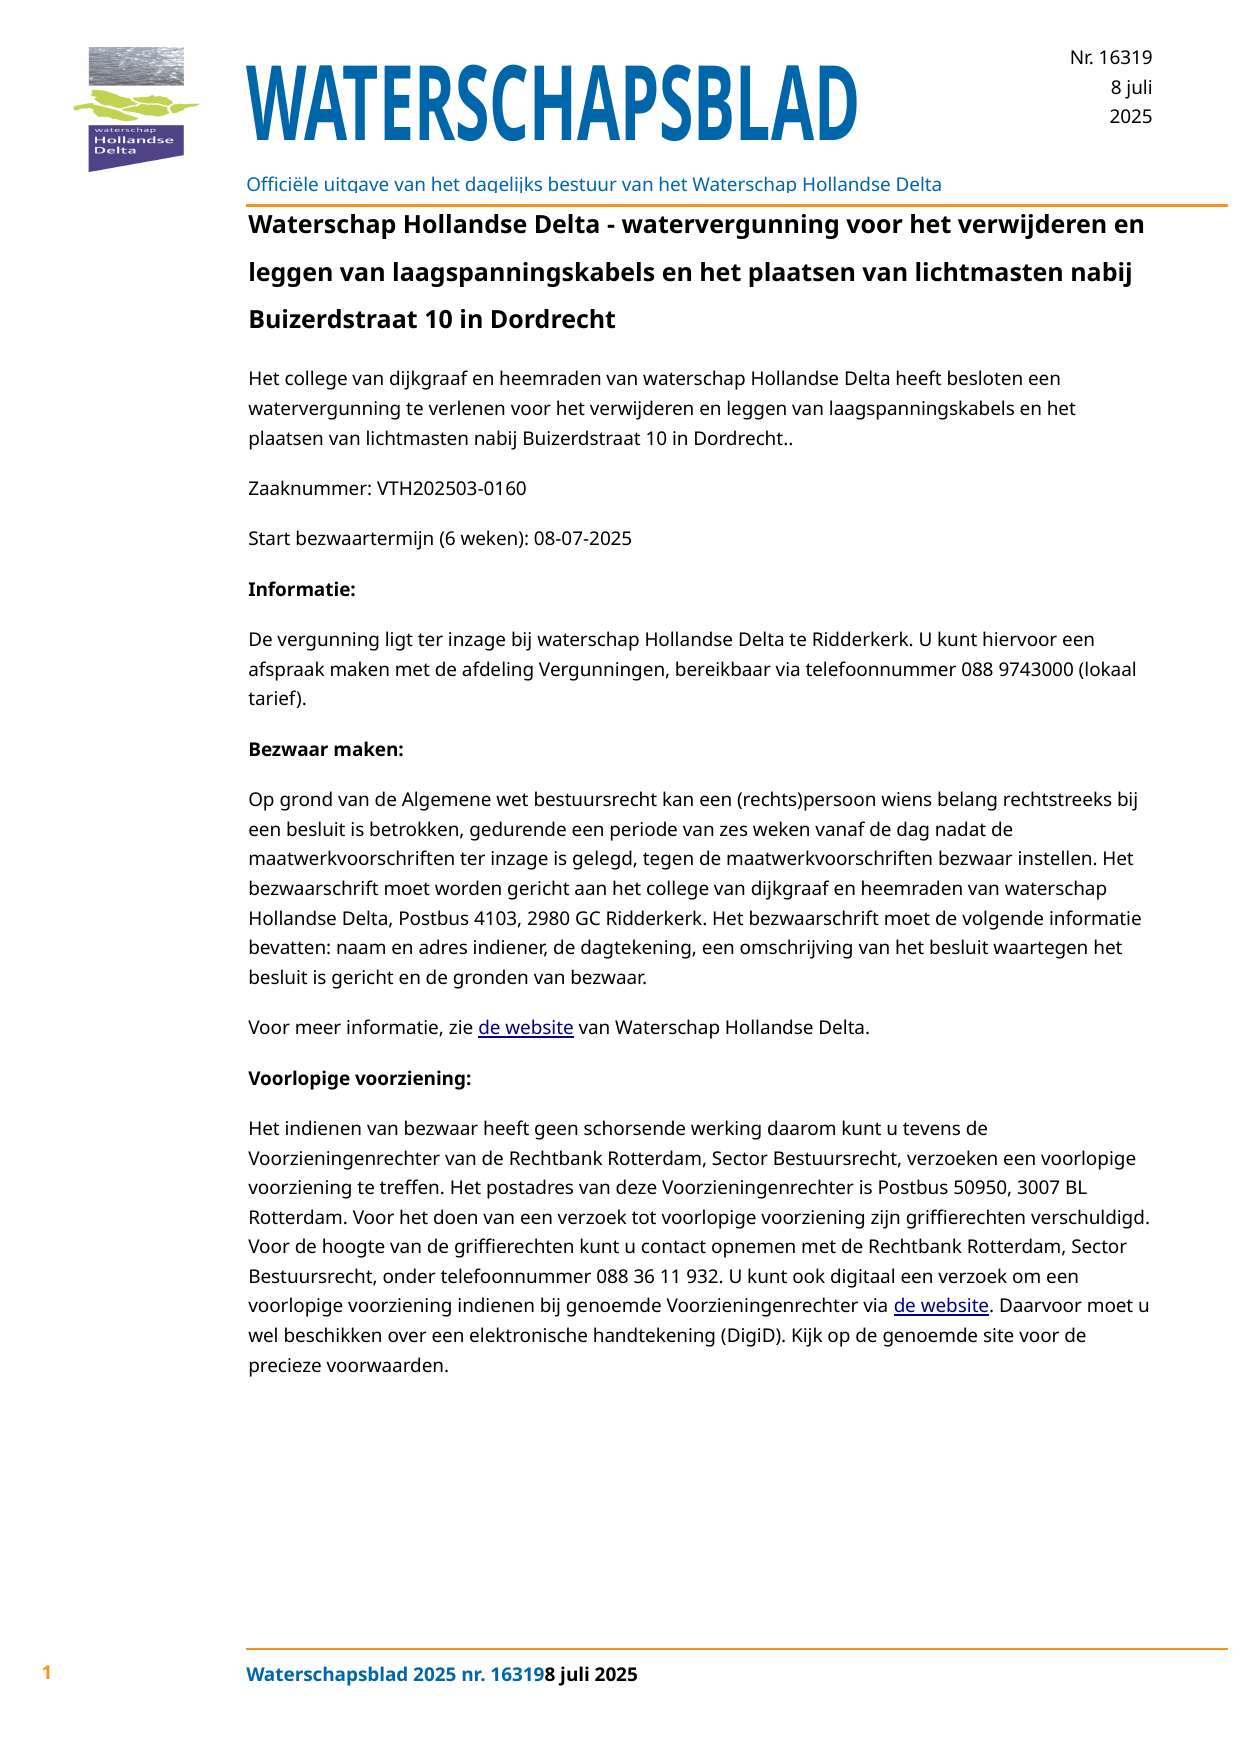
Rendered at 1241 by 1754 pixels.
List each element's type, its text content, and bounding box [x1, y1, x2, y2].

text Voor meer informatie, zie de website van Waterschap Hollandse Delta. [248, 1014, 1152, 1040]
text Op grond van de Algemene wet bestuursrecht kan een (rechts)persoon wiens belang rechtstreeks bij een besluit is betrokken, gedurende een periode van zes weken vanaf de dag nadat de maatwerkvoorschriften ter inzage is gelegd, tegen de maatwerkvoorschriften bezwaar instellen. Het bezwaarschrift moet worden gericht aan het college van dijkgraaf en heemraden van waterschap Hollandse Delta, Postbus 4103, 2980 GC Ridderkerk. Het bezwaarschrift moet de volgende informatie bevatten: naam en adres indiener, de dagtekening, een omschrijving van het besluit waartegen het besluit is gericht en de gronden van bezwaar. [248, 786, 1152, 989]
text Het college van dijkgraaf en heemraden van waterschap Hollandse Delta heeft besloten een watervergunning te verlenen voor het verwijderen en leggen van laagspanningskabels en het plaatsen van lichtmasten nabij Buizerdstraat 10 in Dordrecht.. [248, 366, 1152, 450]
text Voorlopige voorziening: [248, 1065, 1152, 1090]
text Informatie: [248, 576, 1152, 602]
text Start bezwaartermijn (6 weken): 08-07-2025 [248, 526, 1152, 551]
text Bezwaar maken: [248, 736, 1152, 762]
text Het indienen van bezwaar heeft geen schorsende werking daarom kunt u tevens de Voorzieningenrechter van de Rechtbank Rotterdam, Sector Bestuursrecht, verzoeken een voorlopige voorziening te treffen. Het postadres van deze Voorzieningenrechter is Postbus 50950, 3007 BL Rotterdam. Voor het doen van een verzoek tot voorlopige voorziening zijn griffierechten verschuldigd. Voor de hoogte van de griffierechten kunt u contact opnemen met de Rechtbank Rotterdam, Sector Bestuursrecht, onder telefoonnummer 088 36 11 932. U kunt ook digitaal een verzoek om een voorlopige voorziening indienen bij genoemde Voorzieningenrechter via de website. Daarvoor moet u wel beschikken over een elektronische handtekening (DigiD). Kijk op de genoemde site voor de precieze voorwaarden. [248, 1115, 1152, 1377]
picture [41, 47, 231, 172]
text De vergunning ligt ter inzage bij waterschap Hollandse Delta te Ridderkerk. U kunt hiervoor een afspraak maken met de afdeling Vergunningen, bereikbaar via telefoonnummer 088 9743000 (lokaal tarief). [248, 626, 1152, 711]
text Zaaknummer: VTH202503-0160 [248, 475, 1152, 501]
text Waterschap Hollandse Delta - watervergunning voor het verwijderen en leggen van laagspanningskabels en het plaatsen van lichtmasten nabij Buizerdstraat 10 in Dordrecht [248, 207, 1152, 336]
